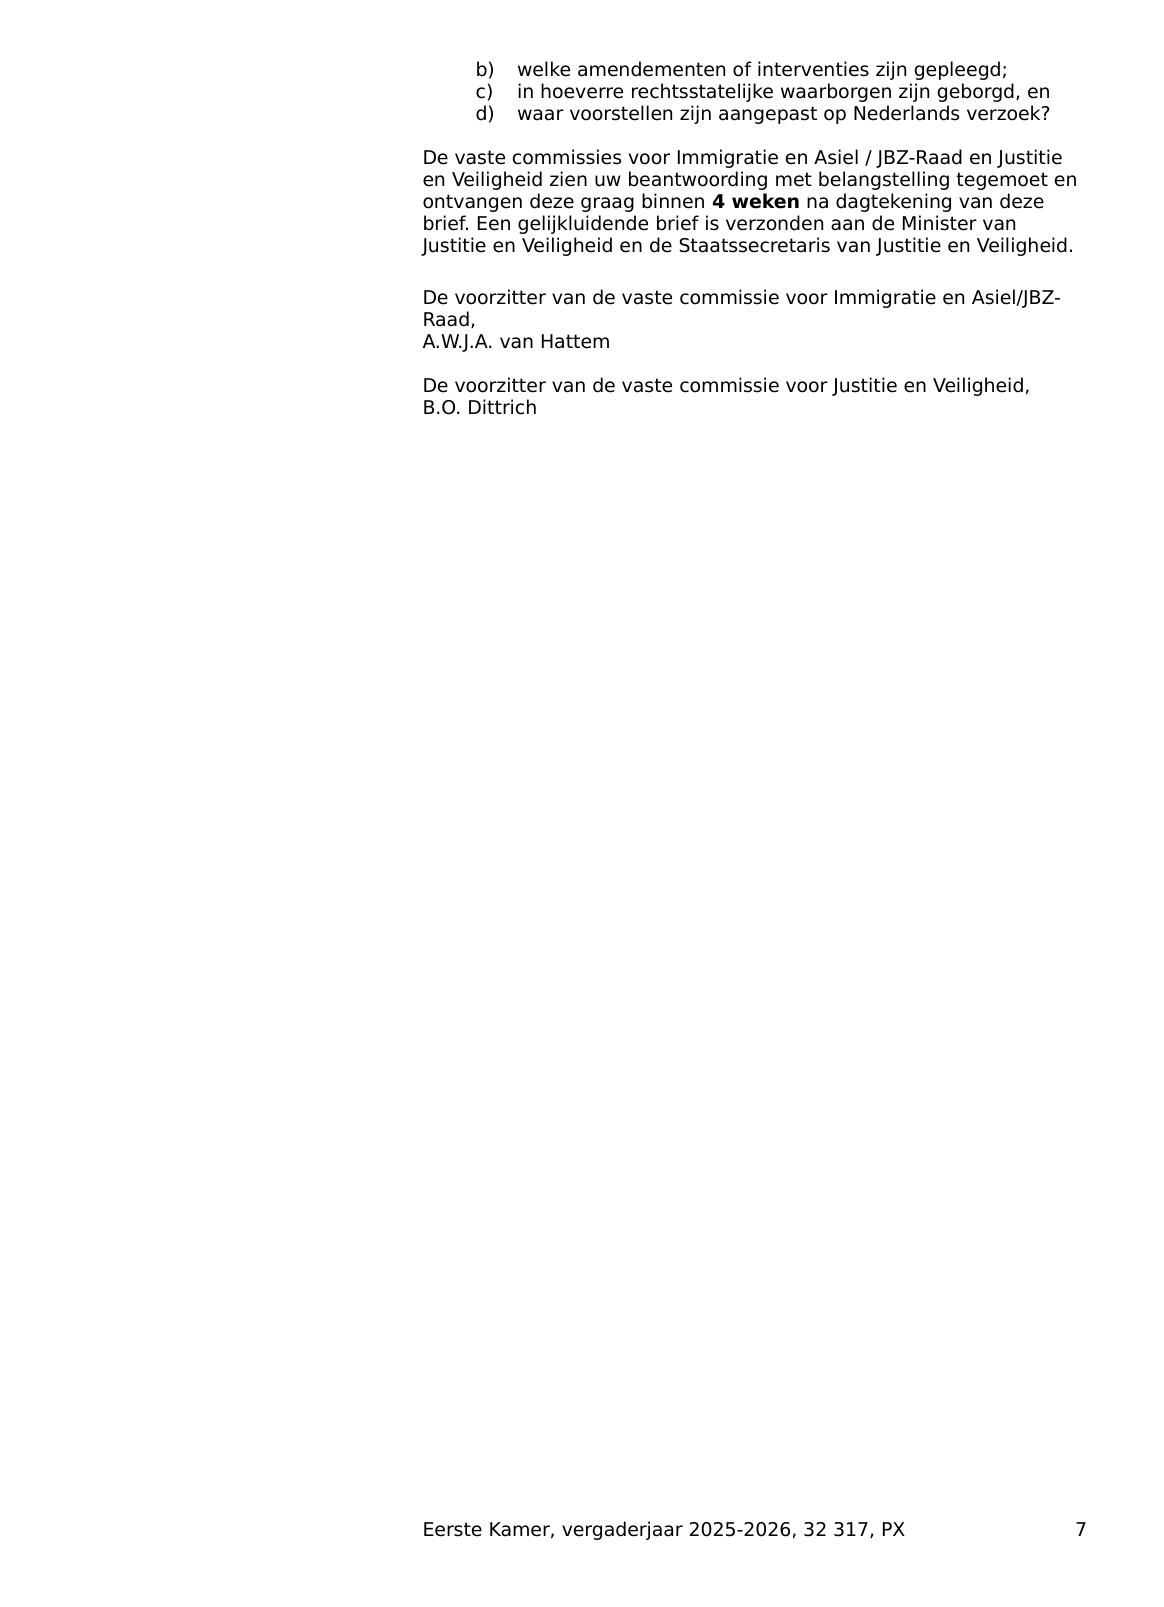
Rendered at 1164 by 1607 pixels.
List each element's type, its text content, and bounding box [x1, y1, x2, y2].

text De vaste commissies voor Immigratie en Asiel / JBZ-Raad en Justitie en Veiligheid zien uw beantwoording met belangstelling tegemoet en ontvangen deze graag binnen 4 weken na dagtekening van deze brief. Een gelijkluidende brief is verzonden aan de Minister van Justitie en Veiligheid en de Staatssecretaris van Justitie en Veiligheid. [422, 147, 1087, 257]
text De voorzitter van de vaste commissie voor Immigratie en Asiel/JBZ-Raad, A.W.J.A. van Hattem [422, 287, 1087, 353]
text d) waar voorstellen zijn aangepast op Nederlands verzoek? [475, 103, 1087, 125]
text De voorzitter van de vaste commissie voor Justitie en Veiligheid, B.O. Dittrich [422, 375, 1087, 419]
text b) welke amendementen of interventies zijn gepleegd; [475, 59, 1087, 81]
text c) in hoeverre rechtsstatelijke waarborgen zijn geborgd, en [475, 81, 1087, 103]
